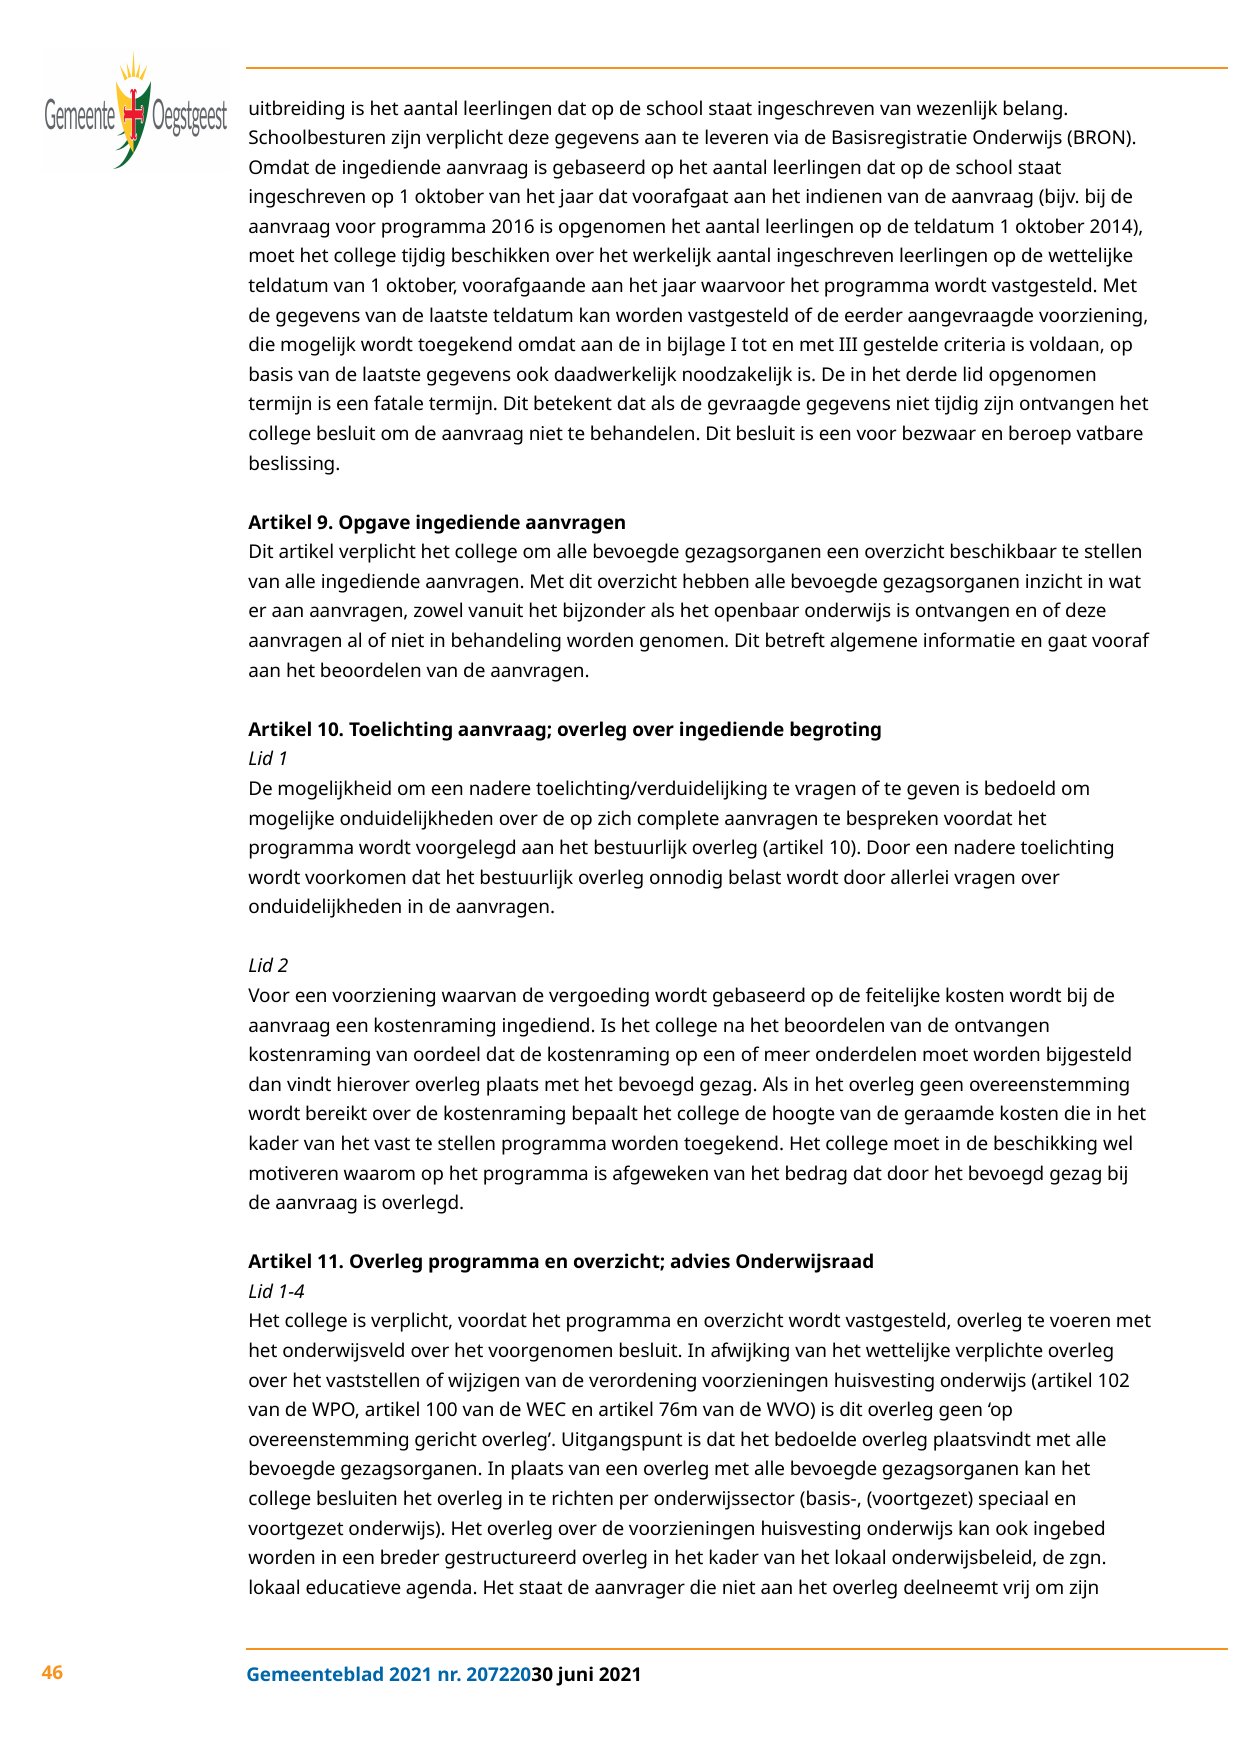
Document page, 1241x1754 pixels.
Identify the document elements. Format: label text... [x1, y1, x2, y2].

text Voor een voorziening waarvan de vergoeding wordt gebaseerd op de feitelijke kosten wordt bij de aanvraag een kostenraming ingediend. Is het college na het beoordelen van de ontvangen kostenraming van oordeel dat de kostenraming op een of meer onderdelen moet worden bijgesteld dan vindt hierover overleg plaats met het bevoegd gezag. Als in het overleg geen overeenstemming wordt bereikt over de kostenraming bepaalt het college de hoogte van de geraamde kosten die in het kader van het vast te stellen programma worden toegekend. Het college moet in de beschikking wel motiveren waarom op het programma is afgeweken van het bedrag dat door het bevoegd gezag bij de aanvraag is overlegd. [248, 982, 1152, 1215]
text Lid 1 [248, 746, 1152, 771]
text Artikel 9. Opgave ingediende aanvragen [248, 509, 1152, 535]
text Dit artikel verplicht het college om alle bevoegde gezagsorganen een overzicht beschikbaar te stellen van alle ingediende aanvragen. Met dit overzicht hebben alle bevoegde gezagsorganen inzicht in wat er aan aanvragen, zowel vanuit het bijzonder als het openbaar onderwijs is ontvangen en of deze aanvragen al of niet in behandeling worden genomen. Dit betreft algemene informatie en gaat vooraf aan het beoordelen van de aanvragen. [248, 538, 1152, 683]
text De mogelijkheid om een nadere toelichting/verduidelijking te vragen of te geven is bedoeld om mogelijke onduidelijkheden over de op zich complete aanvragen te bespreken voordat het programma wordt voorgelegd aan het bestuurlijk overleg (artikel 10). Door een nadere toelichting wordt voorkomen dat het bestuurlijk overleg onnodig belast wordt door allerlei vragen over onduidelijkheden in de aanvragen. [248, 775, 1152, 919]
text Lid 2 [248, 953, 1152, 978]
text Artikel 10. Toelichting aanvraag; overleg over ingediende begroting [248, 716, 1152, 742]
picture [41, 47, 231, 172]
text Het college is verplicht, voordat het programma en overzicht wordt vastgesteld, overleg te voeren met het onderwijsveld over het voorgenomen besluit. In afwijking van het wettelijke verplichte overleg over het vaststellen of wijzigen van de verordening voorzieningen huisvesting onderwijs (artikel 102 van de WPO, artikel 100 van de WEC en artikel 76m van de WVO) is dit overleg geen ‘op overeenstemming gericht overleg’. Uitgangspunt is dat het bedoelde overleg plaatsvindt met alle bevoegde gezagsorganen. In plaats van een overleg met alle bevoegde gezagsorganen kan het college besluiten het overleg in te richten per onderwijssector (basis-, (voortgezet) speciaal en voortgezet onderwijs). Het overleg over de voorzieningen huisvesting onderwijs kan ook ingebed worden in een breder gestructureerd overleg in het kader van het lokaal onderwijsbeleid, de zgn. lokaal educatieve agenda. Het staat de aanvrager die niet aan het overleg deelneemt vrij om zijn [248, 1308, 1152, 1600]
text Artikel 11. Overleg programma en overzicht; advies Onderwijsraad [248, 1248, 1152, 1274]
text Lid 1-4 [248, 1278, 1152, 1304]
text uitbreiding is het aantal leerlingen dat op de school staat ingeschreven van wezenlijk belang. Schoolbesturen zijn verplicht deze gegevens aan te leveren via de Basisregistratie Onderwijs (BRON). Omdat de ingediende aanvraag is gebaseerd op het aantal leerlingen dat op de school staat ingeschreven op 1 oktober van het jaar dat voorafgaat aan het indienen van de aanvraag (bijv. bij de aanvraag voor programma 2016 is opgenomen het aantal leerlingen op de teldatum 1 oktober 2014), moet het college tijdig beschikken over het werkelijk aantal ingeschreven leerlingen op de wettelijke teldatum van 1 oktober, voorafgaande aan het jaar waarvoor het programma wordt vastgesteld. Met de gegevens van de laatste teldatum kan worden vastgesteld of de eerder aangevraagde voorziening, die mogelijk wordt toegekend omdat aan de in bijlage I tot en met III gestelde criteria is voldaan, op basis van de laatste gegevens ook daadwerkelijk noodzakelijk is. De in het derde lid opgenomen termijn is een fatale termijn. Dit betekent dat als de gevraagde gegevens niet tijdig zijn ontvangen het college besluit om de aanvraag niet te behandelen. Dit besluit is een voor bezwaar en beroep vatbare beslissing. [248, 95, 1152, 476]
